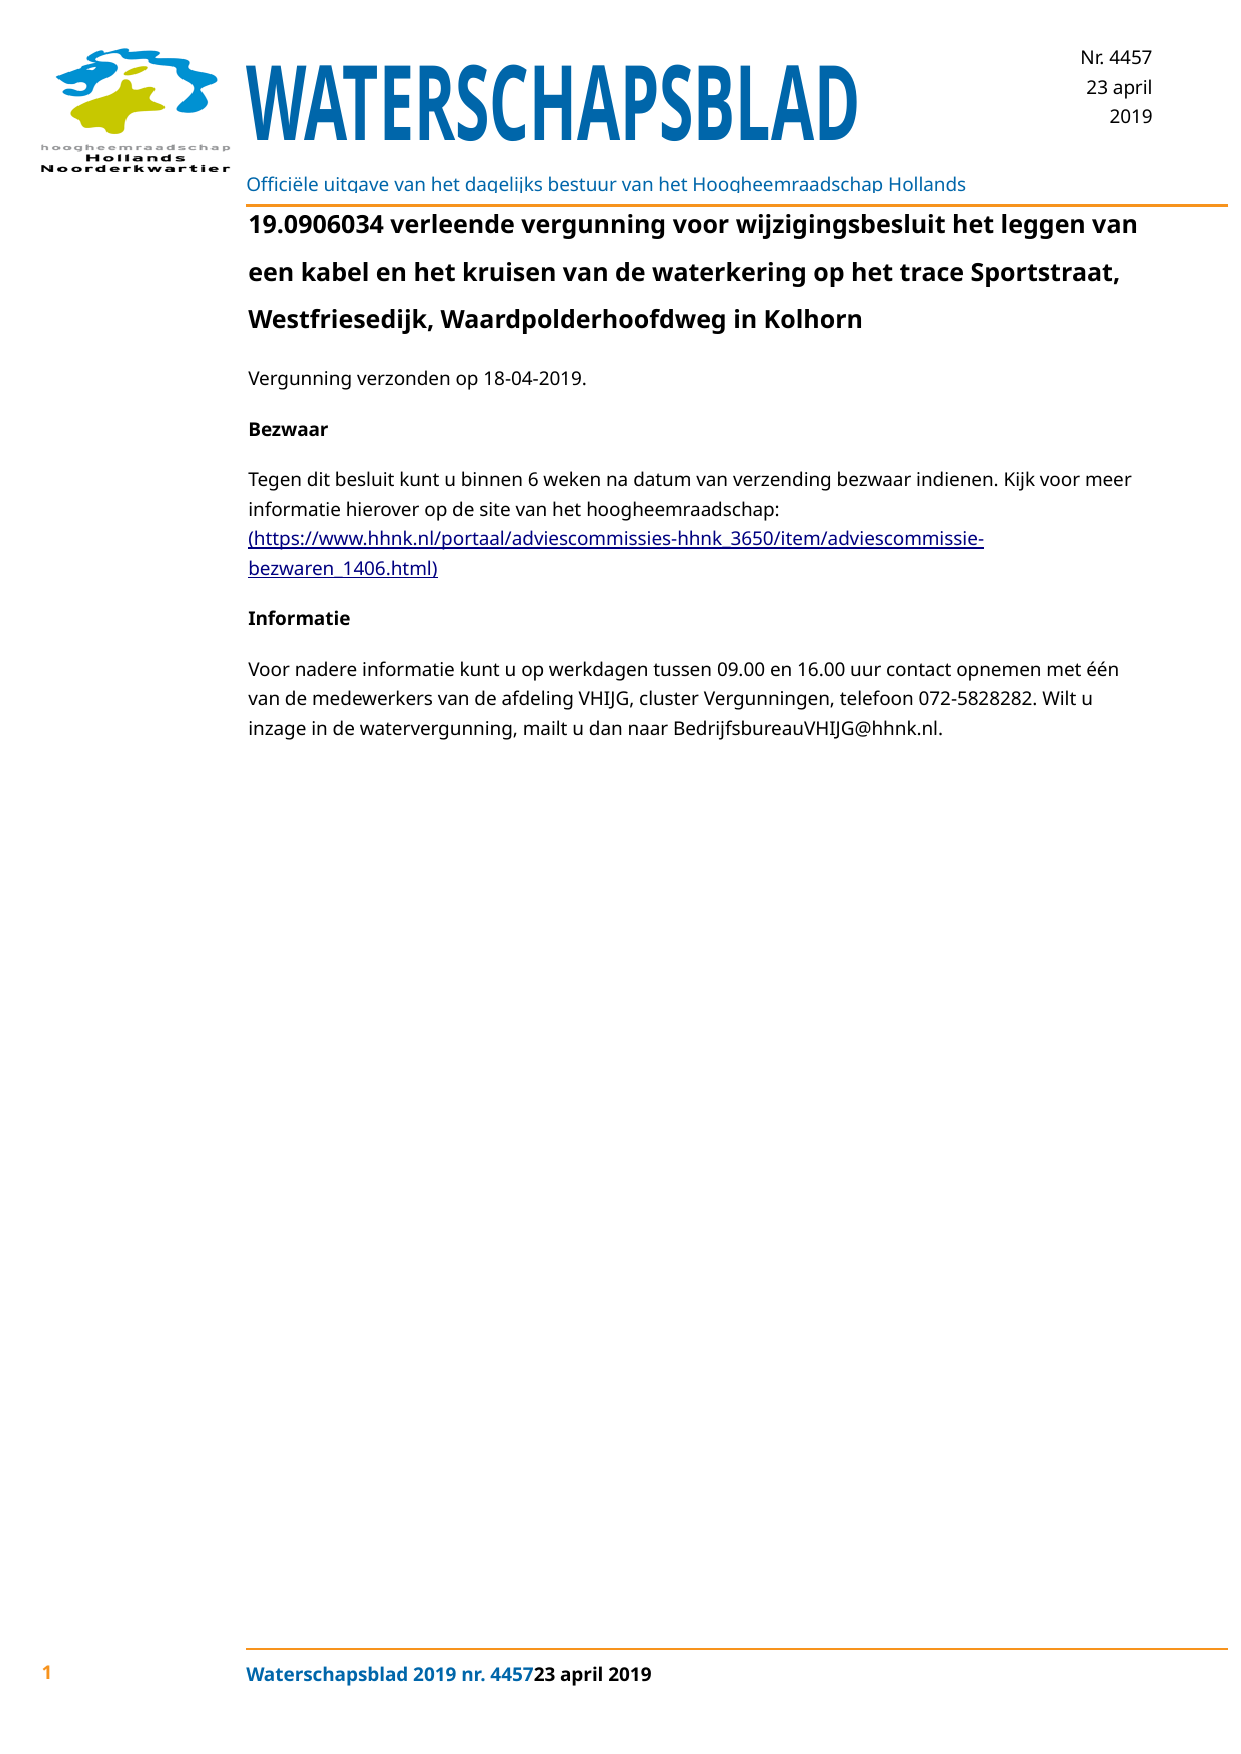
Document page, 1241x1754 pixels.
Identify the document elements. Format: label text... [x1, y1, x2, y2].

text Tegen dit besluit kunt u binnen 6 weken na datum van verzending bezwaar indienen. Kijk voor meer informatie hierover op de site van het hoogheemraadschap: (https://www.hhnk.nl/portaal/adviescommissies-hhnk_3650/item/adviescommissie-bezwaren_1406.html) [248, 466, 1152, 581]
picture [41, 47, 231, 172]
text Informatie [248, 606, 1152, 631]
text 19.0906034 verleende vergunning voor wijzigingsbesluit het leggen van een kabel en het kruisen van de waterkering op het trace Sportstraat, Westfriesedijk, Waardpolderhoofdweg in Kolhorn [248, 207, 1152, 336]
text Bezwaar [248, 416, 1152, 442]
text Voor nadere informatie kunt u op werkdagen tussen 09.00 en 16.00 uur contact opnemen met één van de medewerkers van de afdeling VHIJG, cluster Vergunningen, telefoon 072-5828282. Wilt u inzage in de watervergunning, mailt u dan naar BedrijfsbureauVHIJG@hhnk.nl. [248, 656, 1152, 741]
text Vergunning verzonden op 18-04-2019. [248, 366, 1152, 391]
